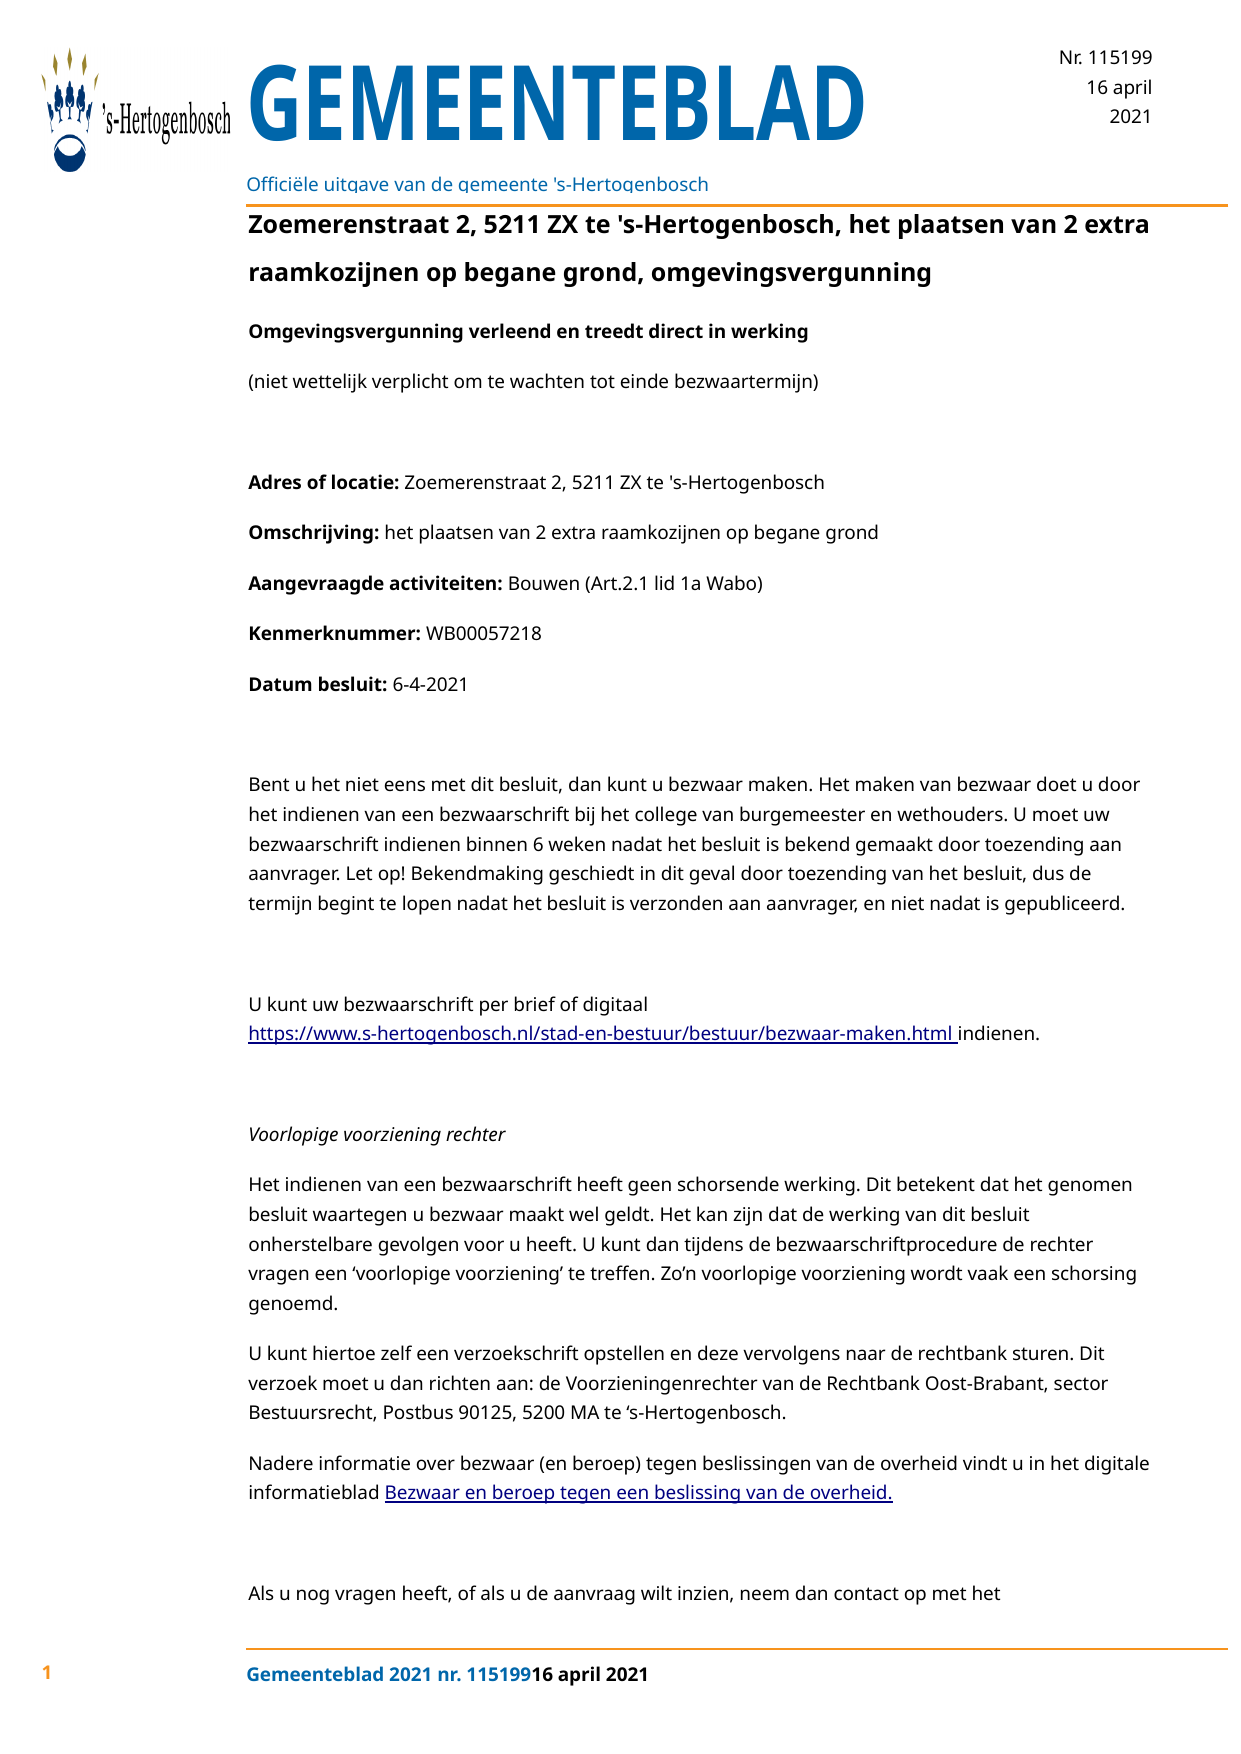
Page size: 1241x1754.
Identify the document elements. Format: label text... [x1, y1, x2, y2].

picture [41, 47, 231, 172]
text U kunt uw bezwaarschrift per brief of digitaal https://www.s-hertogenbosch.nl/stad-en-bestuur/bestuur/bezwaar-maken.html indienen. [248, 991, 1152, 1046]
text Als u nog vragen heeft, of als u de aanvraag wilt inzien, neem dan contact op met het [248, 1580, 1152, 1606]
text Omgevingsvergunning verleend en treedt direct in werking [248, 318, 1152, 344]
text Kenmerknummer: WB00057218 [248, 620, 1152, 646]
text Nadere informatie over bezwaar (en beroep) tegen beslissingen van de overheid vindt u in het digitale informatieblad Bezwaar en beroep tegen een beslissing van de overheid. [248, 1450, 1152, 1505]
text Bent u het niet eens met dit besluit, dan kunt u bezwaar maken. Het maken van bezwaar doet u door het indienen van een bezwaarschrift bij het college van burgemeester en wethouders. U moet uw bezwaarschrift indienen binnen 6 weken nadat het besluit is bekend gemaakt door toezending aan aanvrager. Let op! Bekendmaking geschiedt in dit geval door toezending van het besluit, dus de termijn begint te lopen nadat het besluit is verzonden aan aanvrager, en niet nadat is gepubliceerd. [248, 772, 1152, 916]
text Datum besluit: 6-4-2021 [248, 671, 1152, 697]
text Het indienen van een bezwaarschrift heeft geen schorsende werking. Dit betekent dat het genomen besluit waartegen u bezwaar maakt wel geldt. Het kan zijn dat de werking van dit besluit onherstelbare gevolgen voor u heeft. U kunt dan tijdens de bezwaarschriftprocedure de rechter vragen een ‘voorlopige voorziening’ te treffen. Zo’n voorlopige voorziening wordt vaak een schorsing genoemd. [248, 1172, 1152, 1316]
text Omschrijving: het plaatsen van 2 extra raamkozijnen op begane grond [248, 519, 1152, 545]
text Adres of locatie: Zoemerenstraat 2, 5211 ZX te 's-Hertogenbosch [248, 469, 1152, 495]
text U kunt hiertoe zelf een verzoekschrift opstellen en deze vervolgens naar de rechtbank sturen. Dit verzoek moet u dan richten aan: de Voorzieningenrechter van de Rechtbank Oost-Brabant, sector Bestuursrecht, Postbus 90125, 5200 MA te ‘s-Hertogenbosch. [248, 1340, 1152, 1425]
text (niet wettelijk verplicht om te wachten tot einde bezwaartermijn) [248, 368, 1152, 394]
text Aangevraagde activiteiten: Bouwen (Art.2.1 lid 1a Wabo) [248, 570, 1152, 596]
text Zoemerenstraat 2, 5211 ZX te 's-Hertogenbosch, het plaatsen van 2 extra raamkozijnen op begane grond, omgevingsvergunning [248, 207, 1152, 288]
text Voorlopige voorziening rechter [248, 1121, 1152, 1147]
